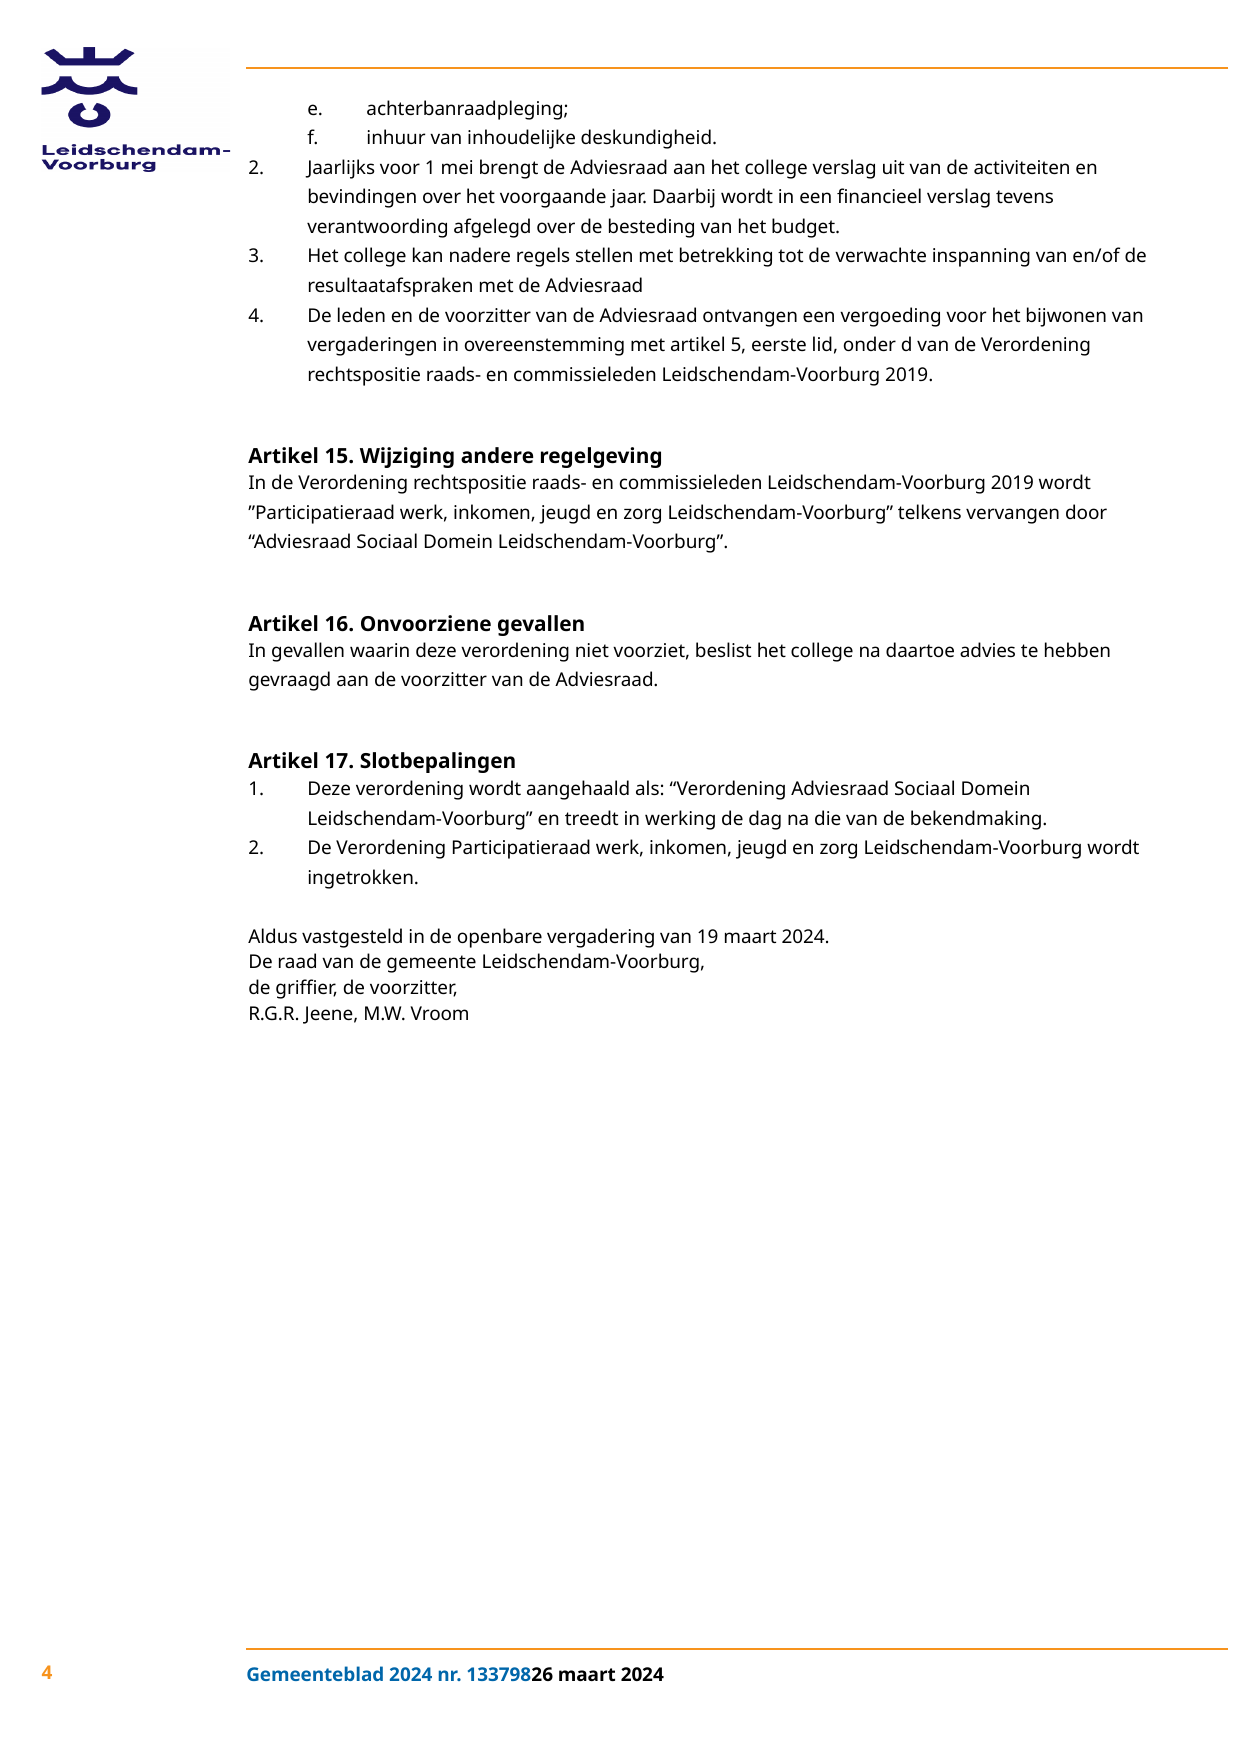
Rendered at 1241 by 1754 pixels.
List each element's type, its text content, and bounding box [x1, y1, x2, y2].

text Aldus vastgesteld in de openbare vergadering van 19 maart 2024. [248, 923, 1152, 949]
list achterbanraadpleging; [307, 95, 1152, 121]
text Artikel 15. Wijziging andere regelgeving [248, 441, 1152, 469]
text In de Verordening rechtspositie raads- en commissieleden Leidschendam-Voorburg 2019 wordt ”Participatieraad werk, inkomen, jeugd en zorg Leidschendam-Voorburg” telkens vervangen door “Adviesraad Sociaal Domein Leidschendam-Voorburg”. [248, 469, 1152, 554]
text de griffier, de voorzitter, [248, 974, 1152, 1000]
text Artikel 17. Slotbepalingen [248, 747, 1152, 775]
list Jaarlijks voor 1 mei brengt de Adviesraad aan het college verslag uit van de activiteiten en bevindingen over het voorgaande jaar. Daarbij wordt in een financieel verslag tevens verantwoording afgelegd over de besteding van het budget. [248, 154, 1152, 239]
list Deze verordening wordt aangehaald als: “Verordening Adviesraad Sociaal Domein Leidschendam-Voorburg” en treedt in werking de dag na die van de bekendmaking. [248, 775, 1152, 830]
picture [41, 47, 231, 172]
list inhuur van inhoudelijke deskundigheid. [307, 124, 1152, 150]
list De Verordening Participatieraad werk, inkomen, jeugd en zorg Leidschendam-Voorburg wordt ingetrokken. [248, 834, 1152, 889]
list De leden en de voorzitter van de Adviesraad ontvangen een vergoeding voor het bijwonen van vergaderingen in overeenstemming met artikel 5, eerste lid, onder d van de Verordening rechtspositie raads- en commissieleden Leidschendam-Voorburg 2019. [248, 302, 1152, 387]
text R.G.R. Jeene, M.W. Vroom [248, 1000, 1152, 1026]
list Het college kan nadere regels stellen met betrekking tot de verwachte inspanning van en/of de resultaatafspraken met de Adviesraad [248, 243, 1152, 298]
text In gevallen waarin deze verordening niet voorziet, beslist het college na daartoe advies te hebben gevraagd aan de voorzitter van de Adviesraad. [248, 637, 1152, 692]
text De raad van de gemeente Leidschendam-Voorburg, [248, 949, 1152, 974]
text Artikel 16. Onvoorziene gevallen [248, 609, 1152, 637]
